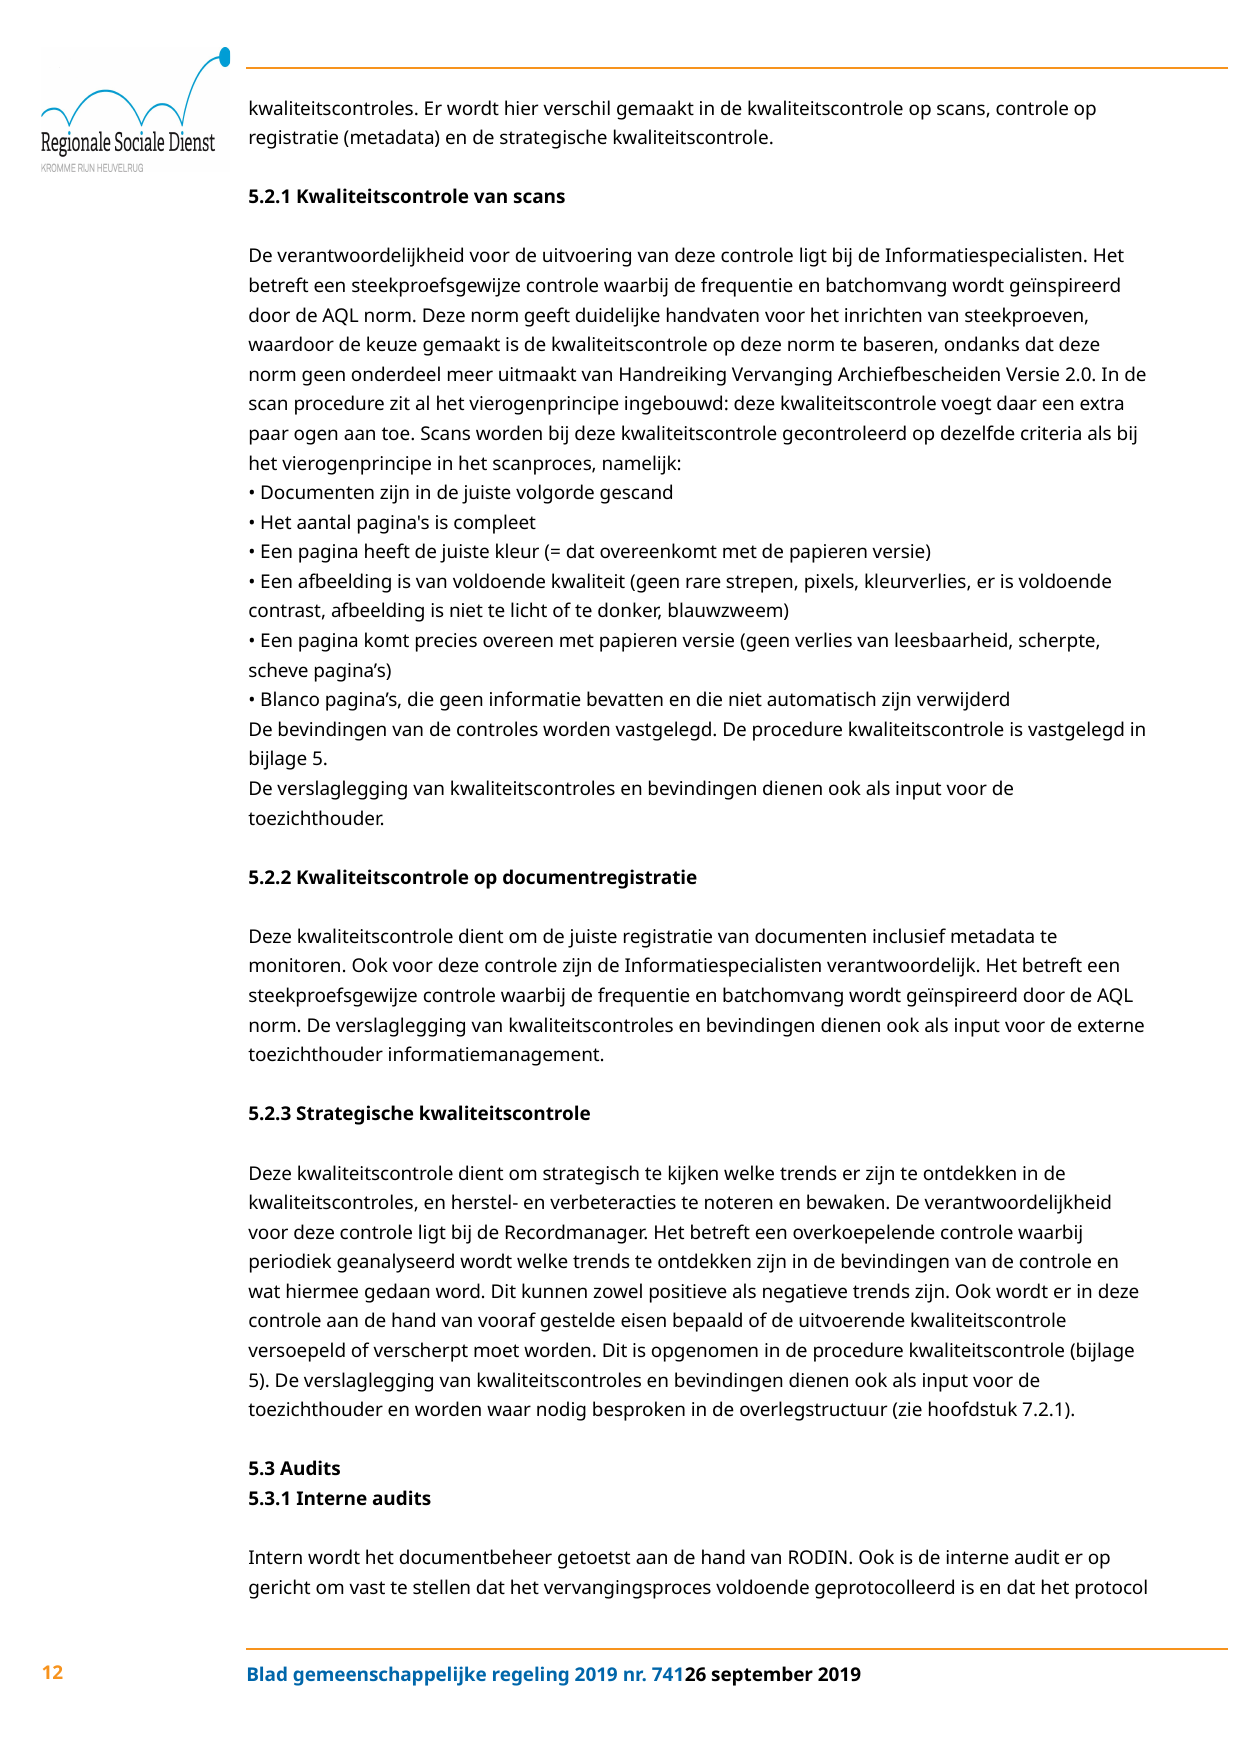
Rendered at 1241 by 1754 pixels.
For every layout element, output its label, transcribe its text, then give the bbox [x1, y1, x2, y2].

text • Blanco pagina’s, die geen informatie bevatten en die niet automatisch zijn verwijderd [248, 686, 1152, 712]
text 5.3 Audits [248, 1456, 1152, 1481]
text Deze kwaliteitscontrole dient om strategisch te kijken welke trends er zijn te ontdekken in de kwaliteitscontroles, en herstel- en verbeteracties te noteren en bewaken. De verantwoordelijkheid voor deze controle ligt bij de Recordmanager. Het betreft een overkoepelende controle waarbij periodiek geanalyseerd wordt welke trends te ontdekken zijn in de bevindingen van de controle en wat hiermee gedaan word. Dit kunnen zowel positieve als negatieve trends zijn. Ook wordt er in deze controle aan de hand van vooraf gestelde eisen bepaald of de uitvoerende kwaliteitscontrole versoepeld of verscherpt moet worden. Dit is opgenomen in de procedure kwaliteitscontrole (bijlage 5). De verslaglegging van kwaliteitscontroles en bevindingen dienen ook als input voor de toezichthouder en worden waar nodig besproken in de overlegstructuur (zie hoofdstuk 7.2.1). [248, 1160, 1152, 1422]
picture [41, 47, 231, 172]
text De verantwoordelijkheid voor de uitvoering van deze controle ligt bij de Informatiespecialisten. Het betreft een steekproefsgewijze controle waarbij de frequentie en batchomvang wordt geïnspireerd door de AQL norm. Deze norm geeft duidelijke handvaten voor het inrichten van steekproeven, waardoor de keuze gemaakt is de kwaliteitscontrole op deze norm te baseren, ondanks dat deze norm geen onderdeel meer uitmaakt van Handreiking Vervanging Archiefbescheiden Versie 2.0. In de scan procedure zit al het vierogenprincipe ingebouwd: deze kwaliteitscontrole voegt daar een extra paar ogen aan toe. Scans worden bij deze kwaliteitscontrole gecontroleerd op dezelfde criteria als bij het vierogenprincipe in het scanproces, namelijk: [248, 243, 1152, 476]
text De verslaglegging van kwaliteitscontroles en bevindingen dienen ook als input voor de toezichthouder. [248, 775, 1152, 831]
text 5.2.3 Strategische kwaliteitscontrole [248, 1101, 1152, 1126]
text • Het aantal pagina's is compleet [248, 509, 1152, 535]
text • Een pagina komt precies overeen met papieren versie (geen verlies van leesbaarheid, scherpte, scheve pagina’s) [248, 627, 1152, 683]
text Deze kwaliteitscontrole dient om de juiste registratie van documenten inclusief metadata te monitoren. Ook voor deze controle zijn de Informatiespecialisten verantwoordelijk. Het betreft een steekproefsgewijze controle waarbij de frequentie en batchomvang wordt geïnspireerd door de AQL norm. De verslaglegging van kwaliteitscontroles en bevindingen dienen ook als input voor de externe toezichthouder informatiemanagement. [248, 923, 1152, 1067]
text De bevindingen van de controles worden vastgelegd. De procedure kwaliteitscontrole is vastgelegd in bijlage 5. [248, 716, 1152, 771]
text 5.2.1 Kwaliteitscontrole van scans [248, 183, 1152, 209]
text Intern wordt het documentbeheer getoetst aan de hand van RODIN. Ook is de interne audit er op gericht om vast te stellen dat het vervangingsproces voldoende geprotocolleerd is en dat het protocol [248, 1544, 1152, 1600]
text 5.2.2 Kwaliteitscontrole op documentregistratie [248, 864, 1152, 890]
text kwaliteitscontroles. Er wordt hier verschil gemaakt in de kwaliteitscontrole op scans, controle op registratie (metadata) en de strategische kwaliteitscontrole. [248, 95, 1152, 150]
text • Een pagina heeft de juiste kleur (= dat overeenkomt met de papieren versie) [248, 538, 1152, 564]
text 5.3.1 Interne audits [248, 1485, 1152, 1511]
text • Documenten zijn in de juiste volgorde gescand [248, 479, 1152, 505]
text • Een afbeelding is van voldoende kwaliteit (geen rare strepen, pixels, kleurverlies, er is voldoende contrast, afbeelding is niet te licht of te donker, blauwzweem) [248, 568, 1152, 623]
